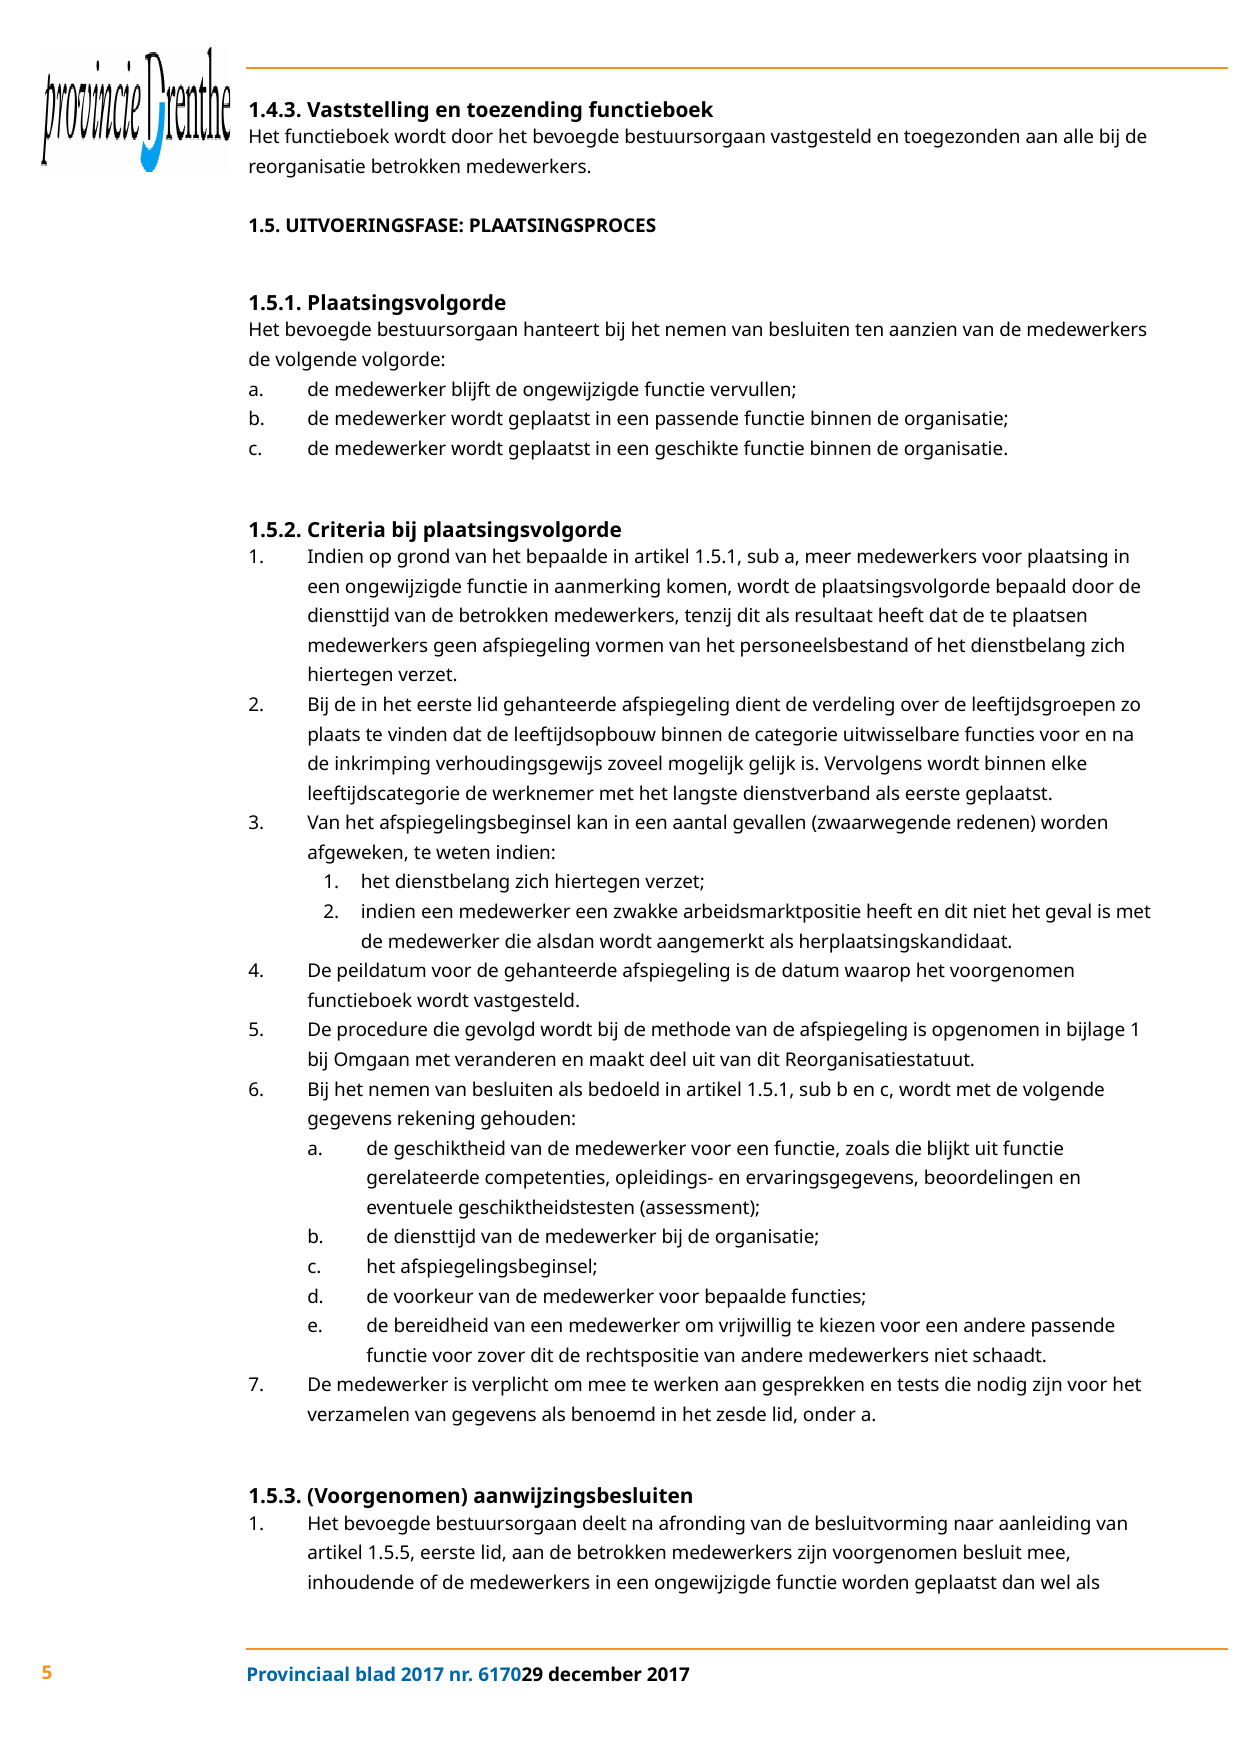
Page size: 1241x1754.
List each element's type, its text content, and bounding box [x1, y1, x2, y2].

list De peildatum voor de gehanteerde afspiegeling is de datum waarop het voorgenomen functieboek wordt vastgesteld. [248, 957, 1152, 1013]
text Het bevoegde bestuursorgaan hanteert bij het nemen van besluiten ten aanzien van de medewerkers de volgende volgorde: [248, 317, 1152, 372]
text 1.4.3. Vaststelling en toezending functieboek [248, 95, 1152, 123]
list Bij de in het eerste lid gehanteerde afspiegeling dient de verdeling over de leeftijdsgroepen zo plaats te vinden dat de leeftijdsopbouw binnen de categorie uitwisselbare functies voor en na de inkrimping verhoudingsgewijs zoveel mogelijk gelijk is. Vervolgens wordt binnen elke leeftijdscategorie de werknemer met het langste dienstverband als eerste geplaatst. [248, 691, 1152, 806]
list de medewerker blijft de ongewijzigde functie vervullen; [248, 376, 1152, 401]
list het afspiegelingsbeginsel; [307, 1253, 1152, 1279]
list indien een medewerker een zwakke arbeidsmarktpositie heeft en dit niet het geval is met de medewerker die alsdan wordt aangemerkt als herplaatsingskandidaat. [323, 898, 1152, 954]
list Het bevoegde bestuursorgaan deelt na afronding van de besluitvorming naar aanleiding van artikel 1.5.5, eerste lid, aan de betrokken medewerkers zijn voorgenomen besluit mee, inhoudende of de medewerkers in een ongewijzigde functie worden geplaatst dan wel als [248, 1510, 1152, 1594]
text 1.5. UITVOERINGSFASE: PLAATSINGSPROCES [248, 212, 1152, 238]
list De medewerker is verplicht om mee te werken aan gesprekken en tests die nodig zijn voor het verzamelen van gegevens als benoemd in het zesde lid, onder a. [248, 1372, 1152, 1427]
list De procedure die gevolgd wordt bij de methode van de afspiegeling is opgenomen in bijlage 1 bij Omgaan met veranderen en maakt deel uit van dit Reorganisatiestatuut. [248, 1017, 1152, 1072]
list de medewerker wordt geplaatst in een geschikte functie binnen de organisatie. [248, 435, 1152, 461]
list de diensttijd van de medewerker bij de organisatie; [307, 1224, 1152, 1249]
list Indien op grond van het bepaalde in artikel 1.5.1, sub a, meer medewerkers voor plaatsing in een ongewijzigde functie in aanmerking komen, wordt de plaatsingsvolgorde bepaald door de diensttijd van de betrokken medewerkers, tenzij dit als resultaat heeft dat de te plaatsen medewerkers geen afspiegeling vormen van het personeelsbestand of het dienstbelang zich hiertegen verzet. [248, 543, 1152, 687]
list de voorkeur van de medewerker voor bepaalde functies; [307, 1283, 1152, 1309]
text Het functieboek wordt door het bevoegde bestuursorgaan vastgesteld en toegezonden aan alle bij de reorganisatie betrokken medewerkers. [248, 123, 1152, 178]
list de geschiktheid van de medewerker voor een functie, zoals die blijkt uit functie gerelateerde competenties, opleidings- en ervaringsgegevens, beoordelingen en eventuele geschiktheidstesten (assessment); [307, 1135, 1152, 1220]
text 1.5.3. (Voorgenomen) aanwijzingsbesluiten [248, 1481, 1152, 1510]
picture [41, 47, 231, 172]
list de medewerker wordt geplaatst in een passende functie binnen de organisatie; [248, 405, 1152, 431]
list Van het afspiegelingsbeginsel kan in een aantal gevallen (zwaarwegende redenen) worden afgeweken, te weten indien: [248, 809, 1152, 865]
list de bereidheid van een medewerker om vrijwillig te kiezen voor een andere passende functie voor zover dit de rechtspositie van andere medewerkers niet schaadt. [307, 1312, 1152, 1368]
list het dienstbelang zich hiertegen verzet; [323, 869, 1152, 894]
text 1.5.1. Plaatsingsvolgorde [248, 288, 1152, 317]
text 1.5.2. Criteria bij plaatsingsvolgorde [248, 515, 1152, 543]
list Bij het nemen van besluiten als bedoeld in artikel 1.5.1, sub b en c, wordt met de volgende gegevens rekening gehouden: [248, 1076, 1152, 1131]
